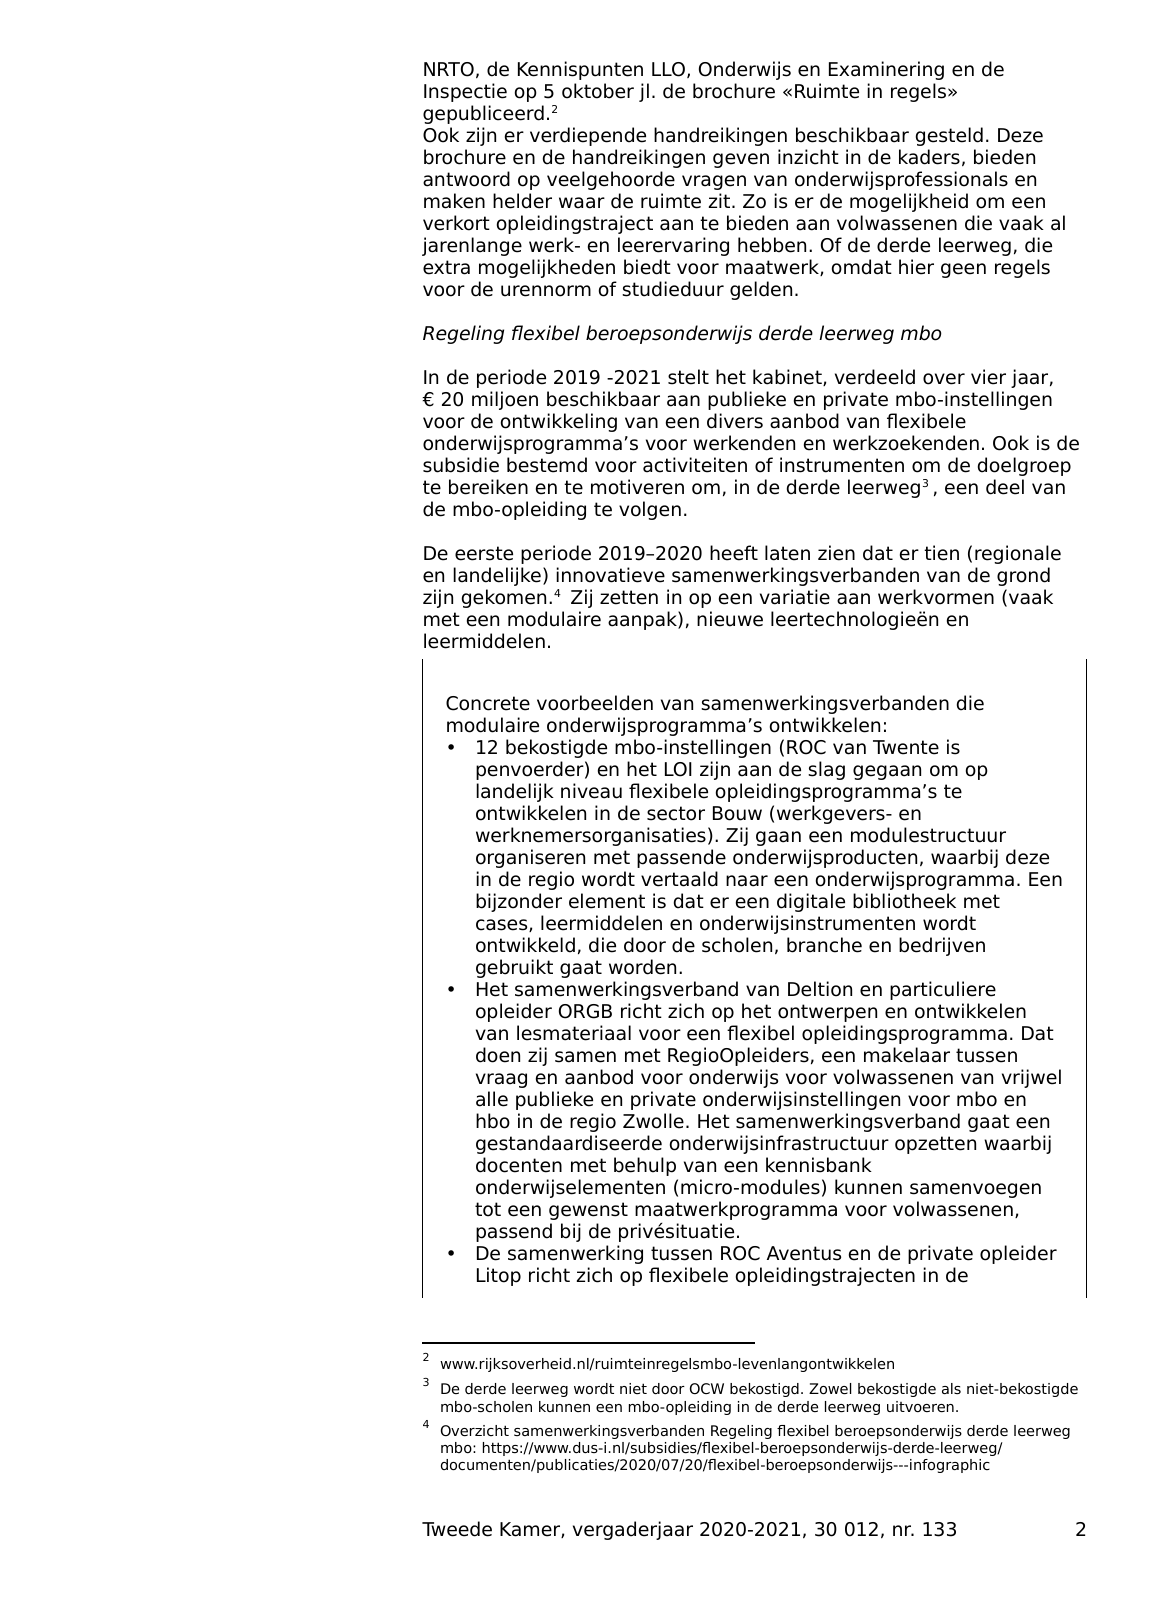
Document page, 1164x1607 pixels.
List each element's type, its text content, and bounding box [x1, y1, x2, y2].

text De derde leerweg wordt niet door OCW bekostigd. Zowel bekostigde als niet-bekostigde mbo-scholen kunnen een mbo-opleiding in de derde leerweg uitvoeren. [422, 1377, 1087, 1416]
text www.rijksoverheid.nl/ruimteinregelsmbo-levenlangontwikkelen [422, 1352, 1087, 1374]
text In de periode 2019 -2021 stelt het kabinet, verdeeld over vier jaar, € 20 miljoen beschikbaar aan publieke en private mbo-instellingen voor de ontwikkeling van een divers aanbod van flexibele onderwijsprogramma’s voor werkenden en werkzoekenden. Ook is de subsidie bestemd voor activiteiten of instrumenten om de doelgroep te bereiken en te motiveren om, in de derde leerweg, een deel van de mbo-opleiding te volgen. [422, 367, 1087, 521]
text Ook zijn er verdiepende handreikingen beschikbaar gesteld. Deze brochure en de handreikingen geven inzicht in de kaders, bieden antwoord op veelgehoorde vragen van onderwijsprofessionals en maken helder waar de ruimte zit. Zo is er de mogelijkheid om een verkort opleidingstraject aan te bieden aan volwassenen die vaak al jarenlange werk- en leerervaring hebben. Of de derde leerweg, die extra mogelijkheden biedt voor maatwerk, omdat hier geen regels voor de urennorm of studieduur gelden. [422, 125, 1087, 301]
text De eerste periode 2019–2020 heeft laten zien dat er tien (regionale en landelijke) innovatieve samenwerkingsverbanden van de grond zijn gekomen. Zij zetten in op een variatie aan werkvormen (vaak met een modulaire aanpak), nieuwe leertechnologieën en leermiddelen. [422, 543, 1087, 653]
table_header Concrete voorbeelden van samenwerkingsverbanden die modulaire onderwijsprogramma’s ontwikkelen: • 12 bekostigde mbo-instellingen (ROC van Twente is penvoerder) en het LOI zijn aan de slag gegaan om op landelijk niveau flexibele opleidingsprogramma’s te ontwikkelen in de sector Bouw (werkgevers- en werknemersorganisaties). Zij gaan een modulestructuur organiseren met passende onderwijsproducten, waarbij deze in de regio wordt vertaald naar een onderwijsprogramma. Een bijzonder element is dat er een digitale bibliotheek met cases, leermiddelen en onderwijsinstrumenten wordt ontwikkeld, die door de scholen, branche en bedrijven gebruikt gaat worden. • Het samenwerkingsverband van Deltion en particuliere opleider ORGB richt zich op het ontwerpen en ontwikkelen van lesmateriaal voor een flexibel opleidingsprogramma. Dat doen zij samen met RegioOpleiders, een makelaar tussen vraag en aanbod voor onderwijs voor volwassenen van vrijwel alle publieke en private onderwijsinstellingen voor mbo en hbo in de regio Zwolle. Het samenwerkingsverband gaat een gestandaardiseerde onderwijsinfrastructuur opzetten waarbij docenten met behulp van een kennisbank onderwijselementen (micro-modules) kunnen samenvoegen tot een gewenst maatwerkprogramma voor volwassenen, passend bij de privésituatie. • De samenwerking tussen ROC Aventus en de private opleider Litop richt zich op flexibele opleidingstrajecten in de [423, 659, 1086, 1298]
text Overzicht samenwerkingsverbanden Regeling flexibel beroepsonderwijs derde leerweg mbo: https://www.dus-i.nl/subsidies/flexibel-beroepsonderwijs-derde-leerweg/documenten/publicaties/2020/07/20/flexibel-beroepsonderwijs---infographic [422, 1418, 1087, 1474]
subtitle Regeling flexibel beroepsonderwijs derde leerweg mbo [422, 323, 1087, 345]
text NRTO, de Kennispunten LLO, Onderwijs en Examinering en de Inspectie op 5 oktober jl. de brochure «Ruimte in regels» gepubliceerd. [422, 59, 1087, 125]
